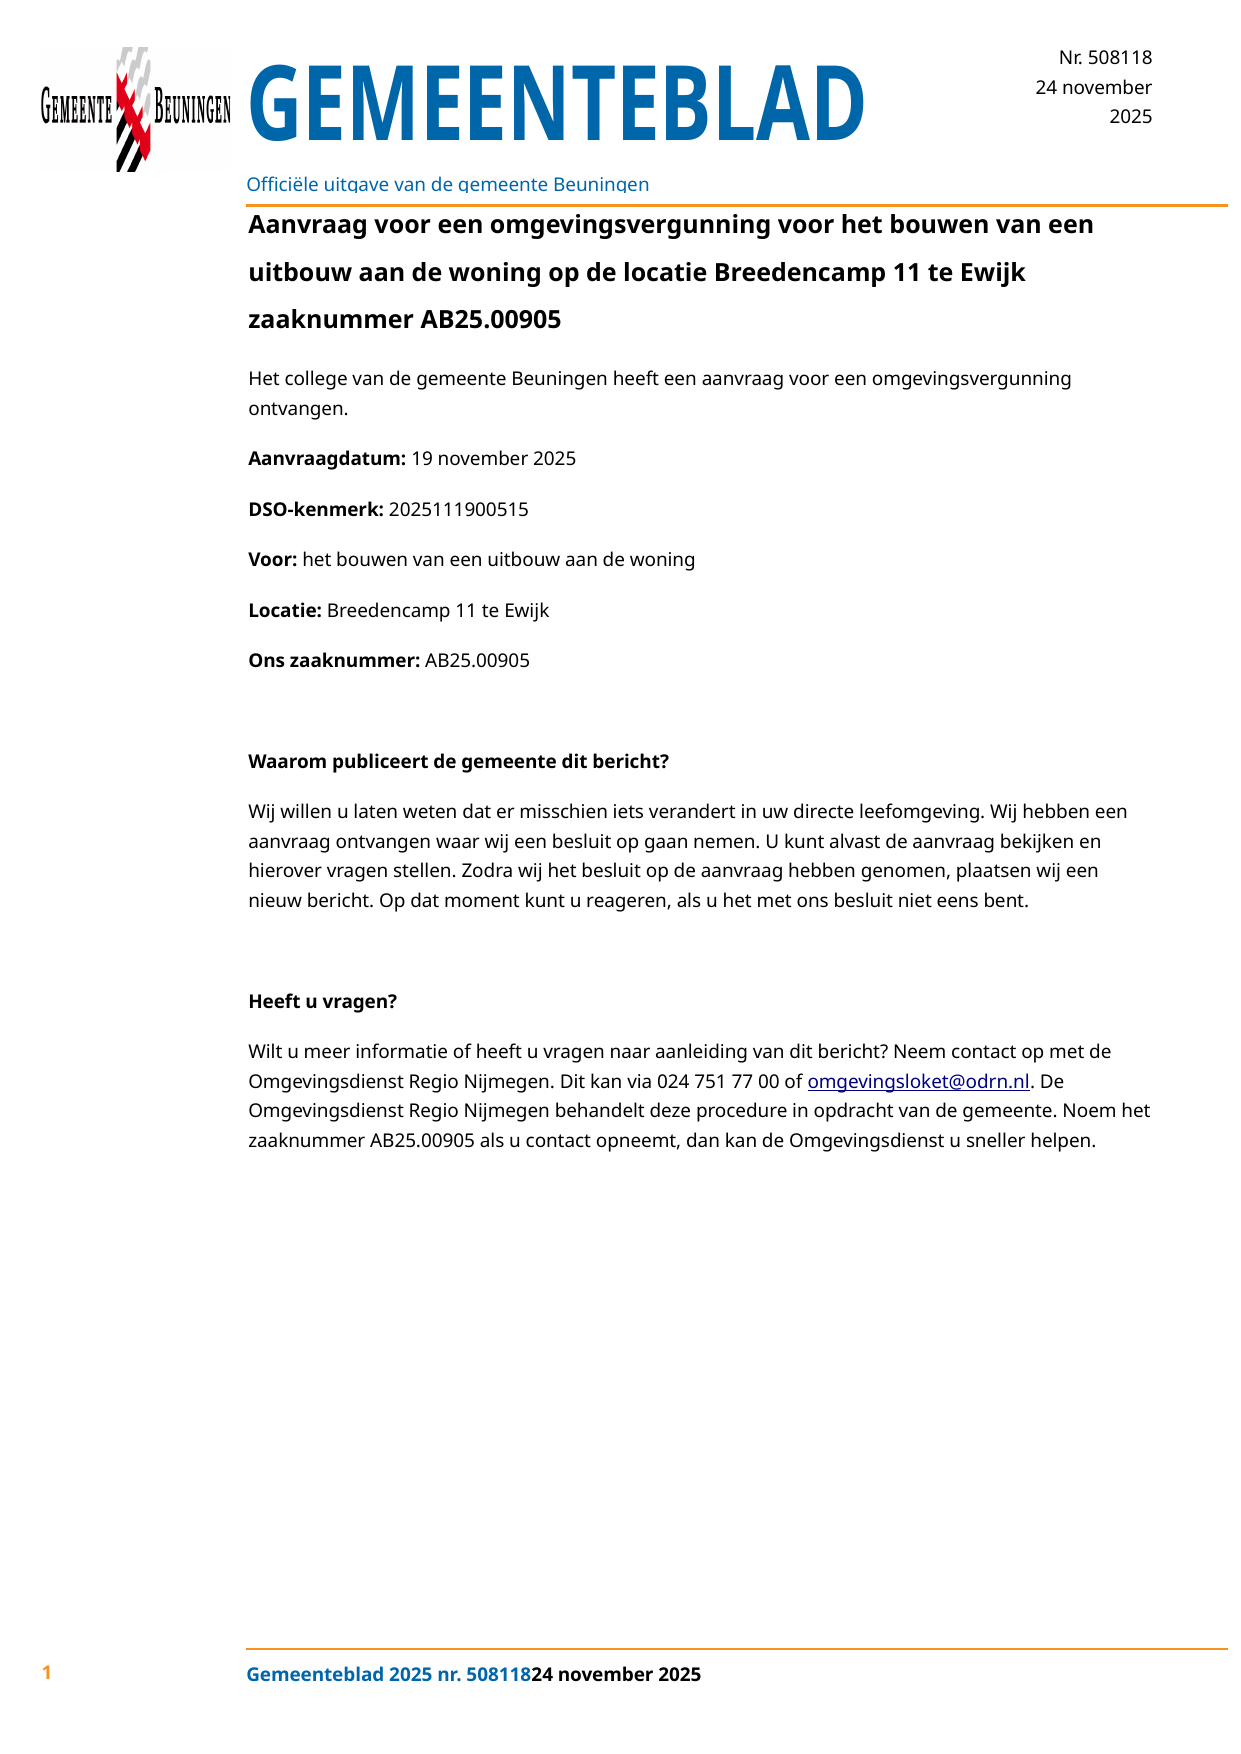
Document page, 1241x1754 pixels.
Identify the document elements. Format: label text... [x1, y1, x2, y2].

text Ons zaaknummer: AB25.00905 [248, 647, 1152, 673]
text Voor: het bouwen van een uitbouw aan de woning [248, 546, 1152, 572]
text Wilt u meer informatie of heeft u vragen naar aanleiding van dit bericht? Neem contact op met de Omgevingsdienst Regio Nijmegen. Dit kan via 024 751 77 00 of omgevingsloket@odrn.nl. De Omgevingsdienst Regio Nijmegen behandelt deze procedure in opdracht van de gemeente. Noem het zaaknummer AB25.00905 als u contact opneemt, dan kan de Omgevingsdienst u sneller helpen. [248, 1038, 1152, 1153]
text Aanvraag voor een omgevingsvergunning voor het bouwen van een uitbouw aan de woning op de locatie Breedencamp 11 te Ewijk zaaknummer AB25.00905 [248, 207, 1152, 336]
text Aanvraagdatum: 19 november 2025 [248, 446, 1152, 471]
text Locatie: Breedencamp 11 te Ewijk [248, 597, 1152, 622]
text Het college van de gemeente Beuningen heeft een aanvraag voor een omgevingsvergunning ontvangen. [248, 366, 1152, 421]
picture [41, 47, 231, 172]
text Waarom publiceert de gemeente dit bericht? [248, 748, 1152, 774]
text Heeft u vragen? [248, 988, 1152, 1014]
text Wij willen u laten weten dat er misschien iets verandert in uw directe leefomgeving. Wij hebben een aanvraag ontvangen waar wij een besluit op gaan nemen. U kunt alvast de aanvraag bekijken en hierover vragen stellen. Zodra wij het besluit op de aanvraag hebben genomen, plaatsen wij een nieuw bericht. Op dat moment kunt u reageren, als u het met ons besluit niet eens bent. [248, 798, 1152, 913]
text DSO-kenmerk: 2025111900515 [248, 496, 1152, 522]
